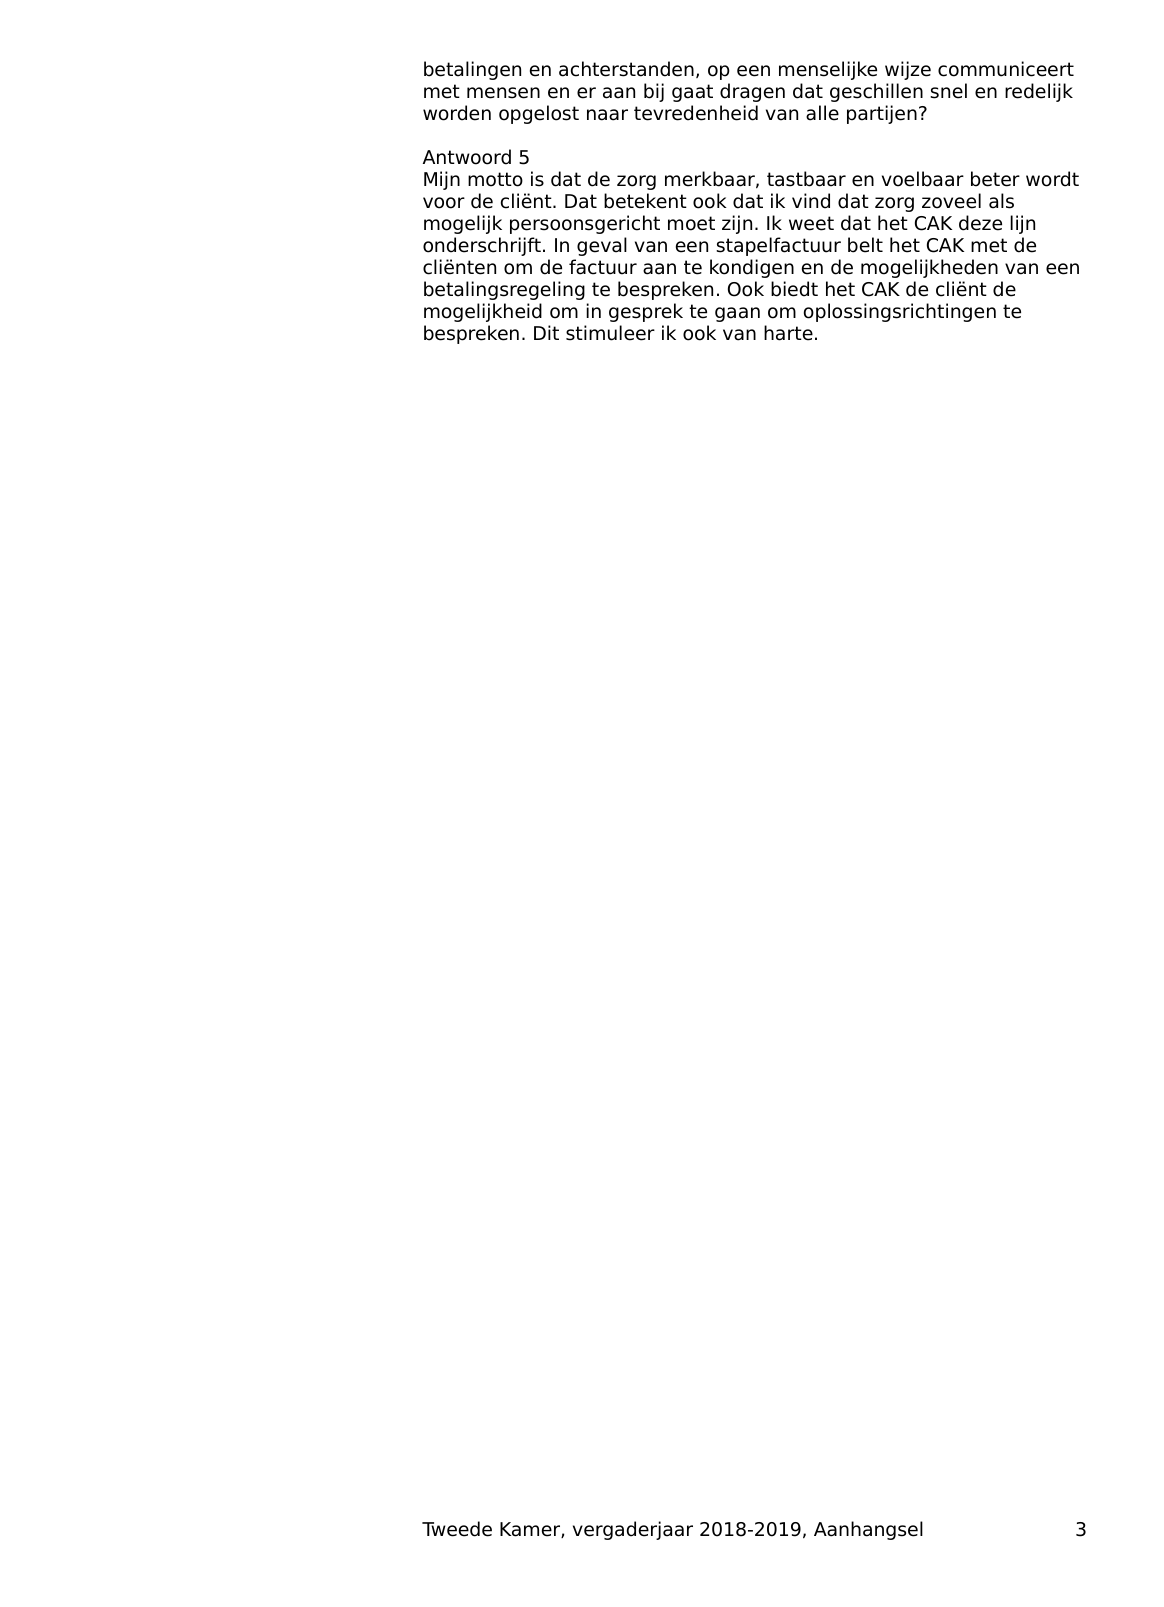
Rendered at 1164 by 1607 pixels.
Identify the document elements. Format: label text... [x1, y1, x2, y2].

text betalingen en achterstanden, op een menselijke wijze communiceert met mensen en er aan bij gaat dragen dat geschillen snel en redelijk worden opgelost naar tevredenheid van alle partijen? [422, 59, 1087, 125]
text Mijn motto is dat de zorg merkbaar, tastbaar en voelbaar beter wordt voor de cliënt. Dat betekent ook dat ik vind dat zorg zoveel als mogelijk persoonsgericht moet zijn. Ik weet dat het CAK deze lijn onderschrijft. In geval van een stapelfactuur belt het CAK met de cliënten om de factuur aan te kondigen en de mogelijkheden van een betalingsregeling te bespreken. Ook biedt het CAK de cliënt de mogelijkheid om in gesprek te gaan om oplossingsrichtingen te bespreken. Dit stimuleer ik ook van harte. [422, 169, 1087, 345]
text Antwoord 5 [422, 147, 1087, 169]
